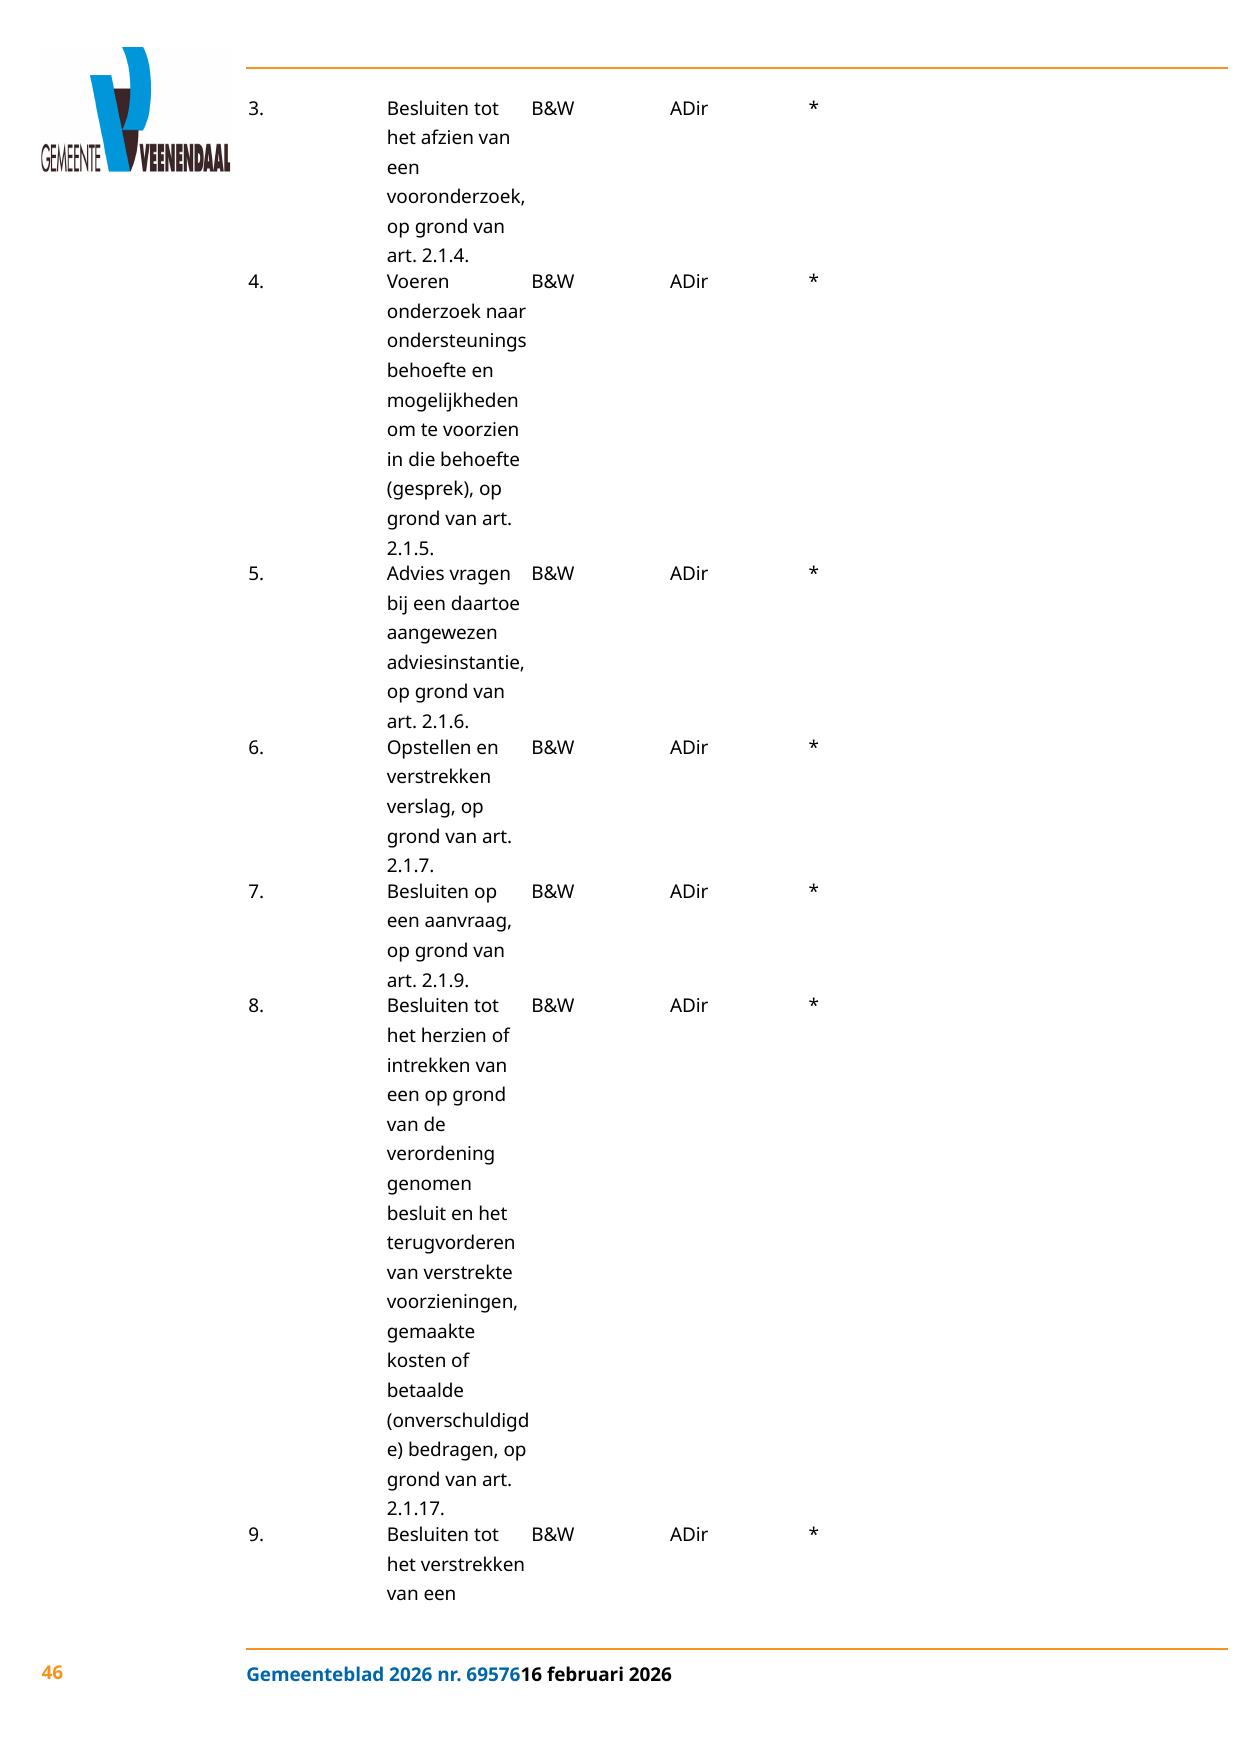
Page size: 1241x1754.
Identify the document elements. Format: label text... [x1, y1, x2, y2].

table_cell [947, 560, 1152, 734]
table_cell Besluiten op een aanvraag, op grond van art. 2.1.9. [387, 878, 531, 993]
table_cell [248, 1521, 387, 1606]
table_cell B&W [531, 560, 670, 734]
picture [123, 47, 231, 172]
table_cell Advies vragen bij een daartoe aangewezen adviesinstantie, op grond van art. 2.1.6. [387, 560, 531, 734]
table_cell [248, 95, 387, 268]
table_cell * [808, 1521, 947, 1606]
table_cell [947, 1521, 1152, 1606]
table_cell * [808, 878, 947, 993]
table_cell [248, 734, 387, 878]
table_cell ADir [670, 734, 808, 878]
table_cell Voeren onderzoek naar ondersteuningsbehoefte en mogelijkheden om te voorzien in die behoefte (gesprek), op grond van art. 2.1.5. [387, 269, 531, 560]
table_cell B&W [531, 269, 670, 560]
table_cell Besluiten tot het verstrekken van een [387, 1521, 531, 1606]
table_cell B&W [531, 95, 670, 268]
table_cell [248, 993, 387, 1521]
table_cell B&W [531, 734, 670, 878]
table_cell Opstellen en verstrekken verslag, op grond van art. 2.1.7. [387, 734, 531, 878]
table_cell * [808, 560, 947, 734]
table_cell Besluiten tot het afzien van een vooronderzoek, op grond van art. 2.1.4. [387, 95, 531, 268]
table_cell [248, 878, 387, 993]
table_cell ADir [670, 560, 808, 734]
table_cell * [808, 95, 947, 268]
table_cell ADir [670, 878, 808, 993]
picture [41, 47, 130, 172]
table_cell B&W [531, 993, 670, 1521]
table_cell ADir [670, 95, 808, 268]
table_cell ADir [670, 1521, 808, 1606]
table_cell [947, 269, 1152, 560]
table_cell * [808, 269, 947, 560]
table_cell [947, 95, 1152, 268]
table_cell B&W [531, 878, 670, 993]
table_cell * [808, 993, 947, 1521]
table_cell ADir [670, 269, 808, 560]
table_cell B&W [531, 1521, 670, 1606]
table_cell ADir [670, 993, 808, 1521]
table_cell [248, 269, 387, 560]
table_cell [947, 734, 1152, 878]
table_cell [248, 560, 387, 734]
table_cell [947, 993, 1152, 1521]
table_cell * [808, 734, 947, 878]
table_cell Besluiten tot het herzien of intrekken van een op grond van de verordening genomen besluit en het terugvorderen van verstrekte voorzieningen, gemaakte kosten of betaalde (onverschuldigde) bedragen, op grond van art. 2.1.17. [387, 993, 531, 1521]
table_cell [947, 878, 1152, 993]
